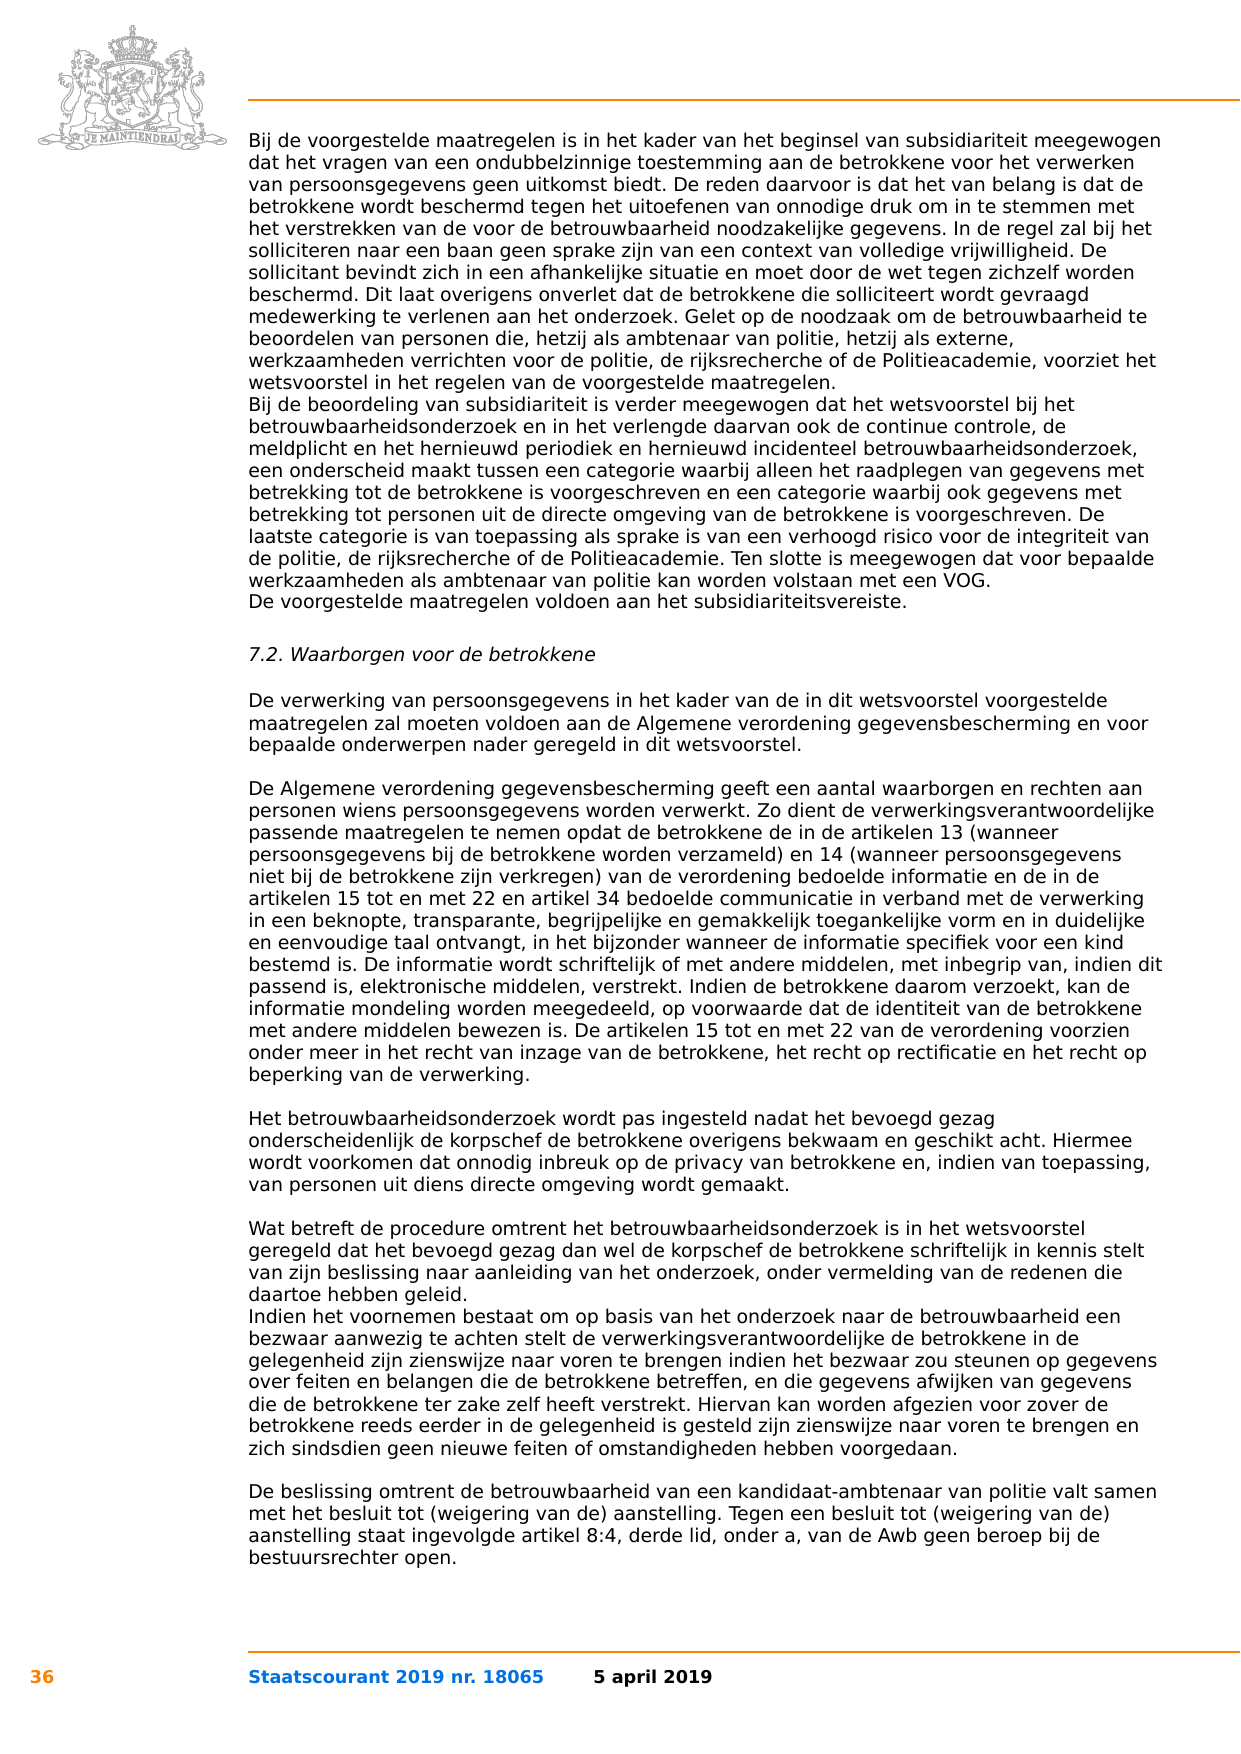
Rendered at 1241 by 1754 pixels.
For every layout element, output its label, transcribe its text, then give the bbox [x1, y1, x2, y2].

text De beslissing omtrent de betrouwbaarheid van een kandidaat-ambtenaar van politie valt samen met het besluit tot (weigering van de) aanstelling. Tegen een besluit tot (weigering van de) aanstelling staat ingevolgde artikel 8:4, derde lid, onder a, van de Awb geen beroep bij de bestuursrechter open. [248, 1481, 1163, 1569]
text Bij de beoordeling van subsidiariteit is verder meegewogen dat het wetsvoorstel bij het betrouwbaarheidsonderzoek en in het verlengde daarvan ook de continue controle, de meldplicht en het hernieuwd periodiek en hernieuwd incidenteel betrouwbaarheidsonderzoek, een onderscheid maakt tussen een categorie waarbij alleen het raadplegen van gegevens met betrekking tot de betrokkene is voorgeschreven en een categorie waarbij ook gegevens met betrekking tot personen uit de directe omgeving van de betrokkene is voorgeschreven. De laatste categorie is van toepassing als sprake is van een verhoogd risico voor de integriteit van de politie, de rijksrecherche of de Politieacademie. Ten slotte is meegewogen dat voor bepaalde werkzaamheden als ambtenaar van politie kan worden volstaan met een VOG. [248, 394, 1163, 591]
picture [38, 25, 227, 150]
text Wat betreft de procedure omtrent het betrouwbaarheidsonderzoek is in het wetsvoorstel geregeld dat het bevoegd gezag dan wel de korpschef de betrokkene schriftelijk in kennis stelt van zijn beslissing naar aanleiding van het onderzoek, onder vermelding van de redenen die daartoe hebben geleid. [248, 1218, 1163, 1306]
text Indien het voornemen bestaat om op basis van het onderzoek naar de betrouwbaarheid een bezwaar aanwezig te achten stelt de verwerkingsverantwoordelijke de betrokkene in de gelegenheid zijn zienswijze naar voren te brengen indien het bezwaar zou steunen op gegevens over feiten en belangen die de betrokkene betreffen, en die gegevens afwijken van gegevens die de betrokkene ter zake zelf heeft verstrekt. Hiervan kan worden afgezien voor zover de betrokkene reeds eerder in de gelegenheid is gesteld zijn zienswijze naar voren te brengen en zich sindsdien geen nieuwe feiten of omstandigheden hebben voorgedaan. [248, 1306, 1163, 1459]
text De voorgestelde maatregelen voldoen aan het subsidiariteitsvereiste. [248, 591, 1163, 613]
text De Algemene verordening gegevensbescherming geeft een aantal waarborgen en rechten aan personen wiens persoonsgegevens worden verwerkt. Zo dient de verwerkingsverantwoordelijke passende maatregelen te nemen opdat de betrokkene de in de artikelen 13 (wanneer persoonsgegevens bij de betrokkene worden verzameld) en 14 (wanneer persoonsgegevens niet bij de betrokkene zijn verkregen) van de verordening bedoelde informatie en de in de artikelen 15 tot en met 22 en artikel 34 bedoelde communicatie in verband met de verwerking in een beknopte, transparante, begrijpelijke en gemakkelijk toegankelijke vorm en in duidelijke en eenvoudige taal ontvangt, in het bijzonder wanneer de informatie specifiek voor een kind bestemd is. De informatie wordt schriftelijk of met andere middelen, met inbegrip van, indien dit passend is, elektronische middelen, verstrekt. Indien de betrokkene daarom verzoekt, kan de informatie mondeling worden meegedeeld, op voorwaarde dat de identiteit van de betrokkene met andere middelen bewezen is. De artikelen 15 tot en met 22 van de verordening voorzien onder meer in het recht van inzage van de betrokkene, het recht op rectificatie en het recht op beperking van de verwerking. [248, 778, 1163, 1086]
subtitle 7.2. Waarborgen voor de betrokkene [248, 643, 1163, 665]
text Bij de voorgestelde maatregelen is in het kader van het beginsel van subsidiariteit meegewogen dat het vragen van een ondubbelzinnige toestemming aan de betrokkene voor het verwerken van persoonsgegevens geen uitkomst biedt. De reden daarvoor is dat het van belang is dat de betrokkene wordt beschermd tegen het uitoefenen van onnodige druk om in te stemmen met het verstrekken van de voor de betrouwbaarheid noodzakelijke gegevens. In de regel zal bij het solliciteren naar een baan geen sprake zijn van een context van volledige vrijwilligheid. De sollicitant bevindt zich in een afhankelijke situatie en moet door de wet tegen zichzelf worden beschermd. Dit laat overigens onverlet dat de betrokkene die solliciteert wordt gevraagd medewerking te verlenen aan het onderzoek. Gelet op de noodzaak om de betrouwbaarheid te beoordelen van personen die, hetzij als ambtenaar van politie, hetzij als externe, werkzaamheden verrichten voor de politie, de rijksrecherche of de Politieacademie, voorziet het wetsvoorstel in het regelen van de voorgestelde maatregelen. [248, 130, 1163, 394]
text De verwerking van persoonsgegevens in het kader van de in dit wetsvoorstel voorgestelde maatregelen zal moeten voldoen aan de Algemene verordening gegevensbescherming en voor bepaalde onderwerpen nader geregeld in dit wetsvoorstel. [248, 690, 1163, 756]
text Het betrouwbaarheidsonderzoek wordt pas ingesteld nadat het bevoegd gezag onderscheidenlijk de korpschef de betrokkene overigens bekwaam en geschikt acht. Hiermee wordt voorkomen dat onnodig inbreuk op de privacy van betrokkene en, indien van toepassing, van personen uit diens directe omgeving wordt gemaakt. [248, 1108, 1163, 1196]
